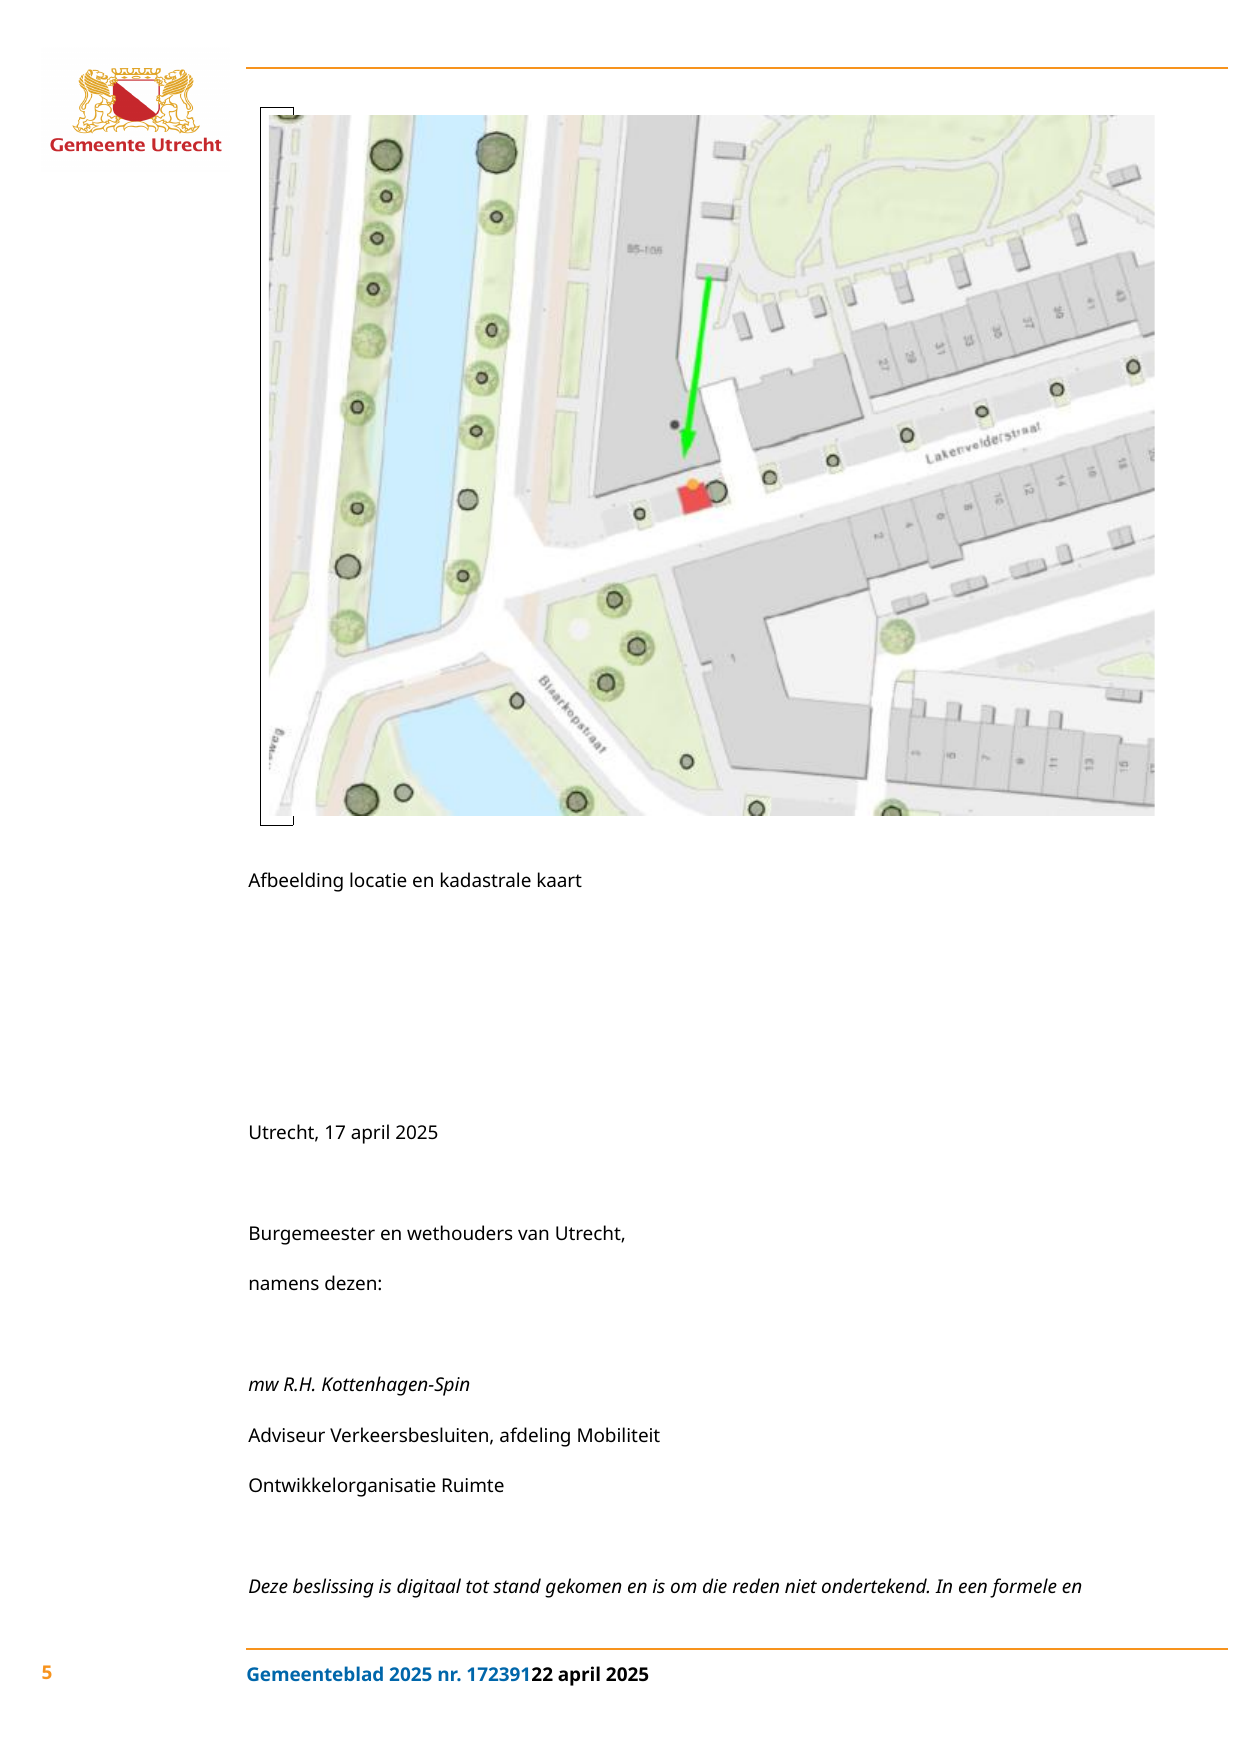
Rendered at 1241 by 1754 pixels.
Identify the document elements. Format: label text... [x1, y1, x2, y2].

text Deze beslissing is digitaal tot stand gekomen en is om die reden niet ondertekend. In een formele en [248, 1573, 1152, 1599]
picture [268, 115, 1155, 816]
text Adviseur Verkeersbesluiten, afdeling Mobiliteit [248, 1422, 1152, 1447]
text Utrecht, 17 april 2025 [248, 1119, 1152, 1145]
text Afbeelding locatie en kadastrale kaart [248, 867, 1152, 893]
text Ontwikkelorganisatie Ruimte [248, 1472, 1152, 1498]
text namens dezen: [248, 1271, 1152, 1296]
text Burgemeester en wethouders van Utrecht, [248, 1220, 1152, 1246]
text mw R.H. Kottenhagen-Spin [248, 1371, 1152, 1397]
picture [41, 47, 231, 172]
